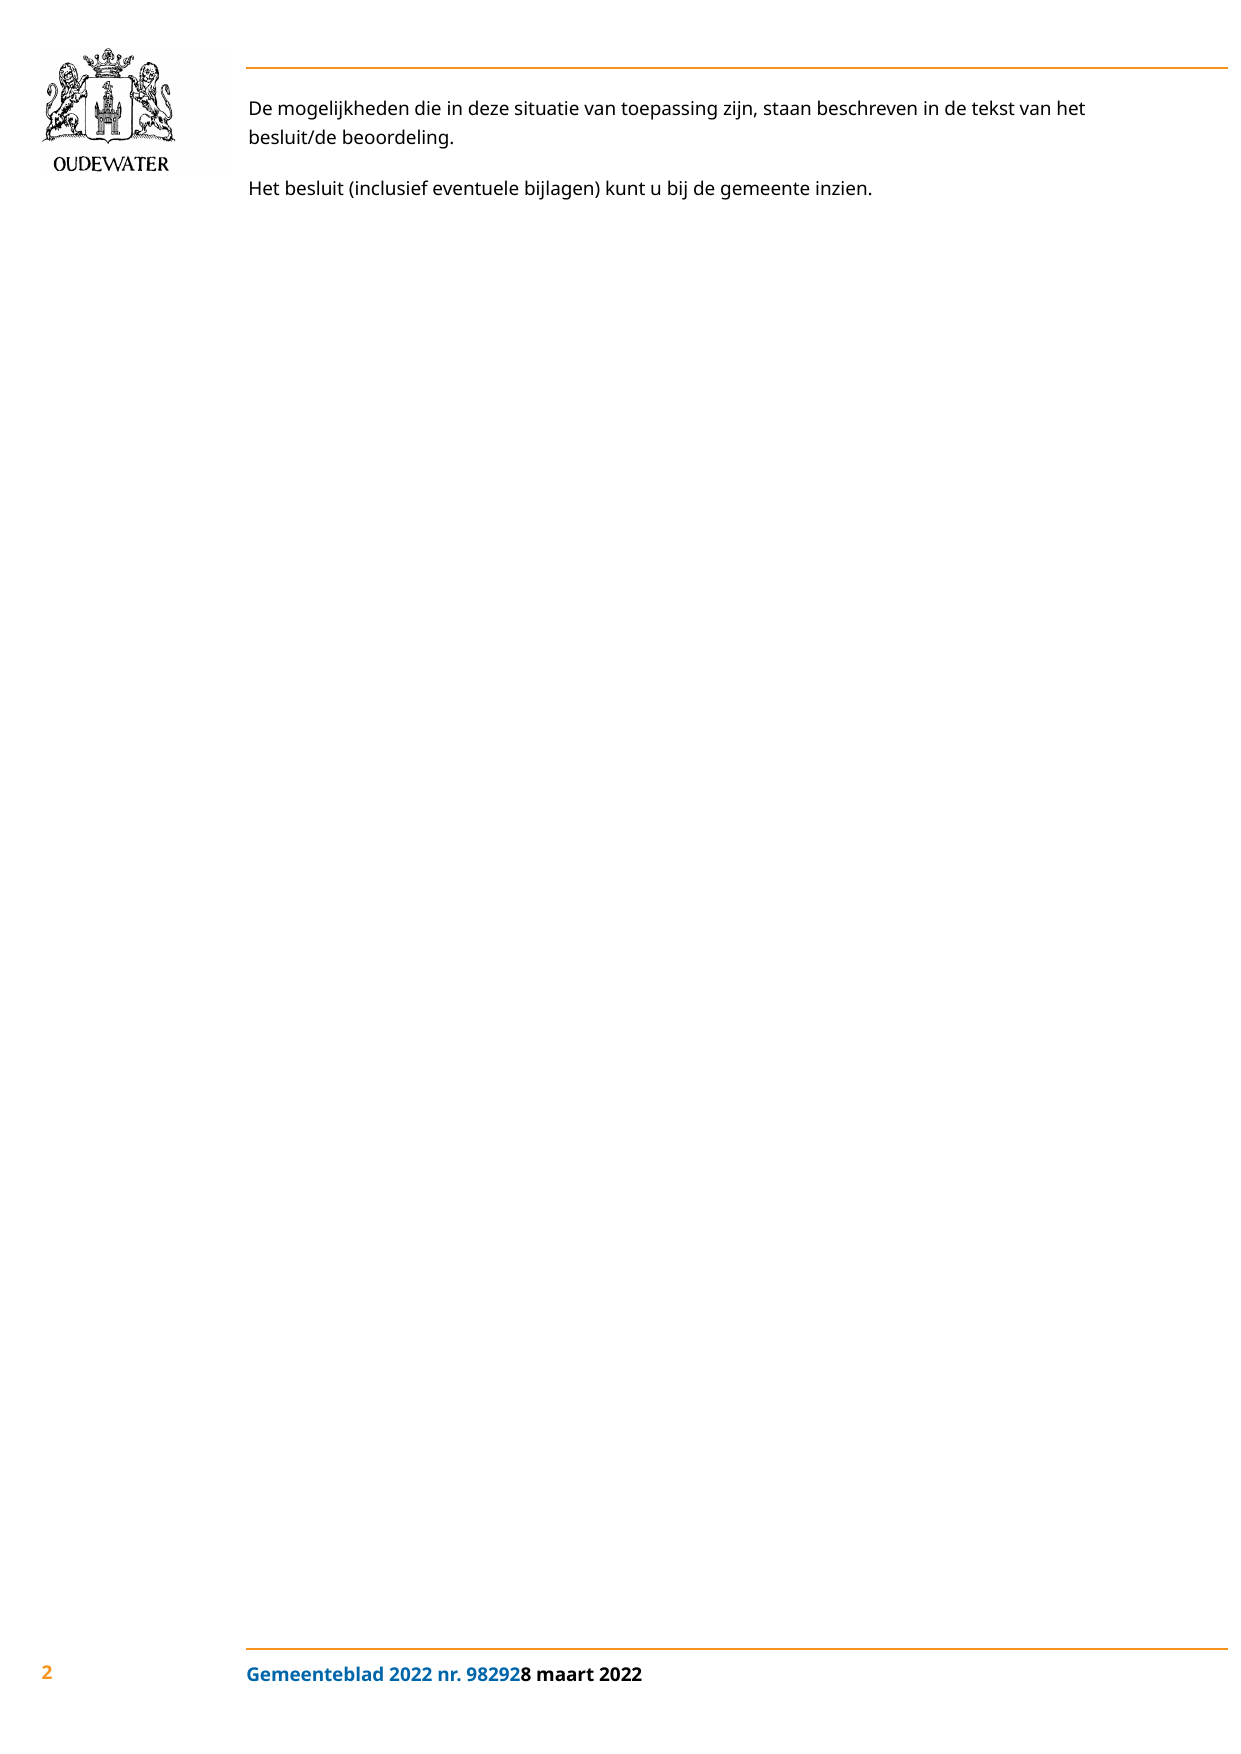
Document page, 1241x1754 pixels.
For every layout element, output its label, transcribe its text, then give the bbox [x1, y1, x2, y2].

text De mogelijkheden die in deze situatie van toepassing zijn, staan beschreven in de tekst van het besluit/de beoordeling. [248, 95, 1152, 150]
picture [41, 47, 231, 172]
text Het besluit (inclusief eventuele bijlagen) kunt u bij de gemeente inzien. [248, 175, 1152, 201]
